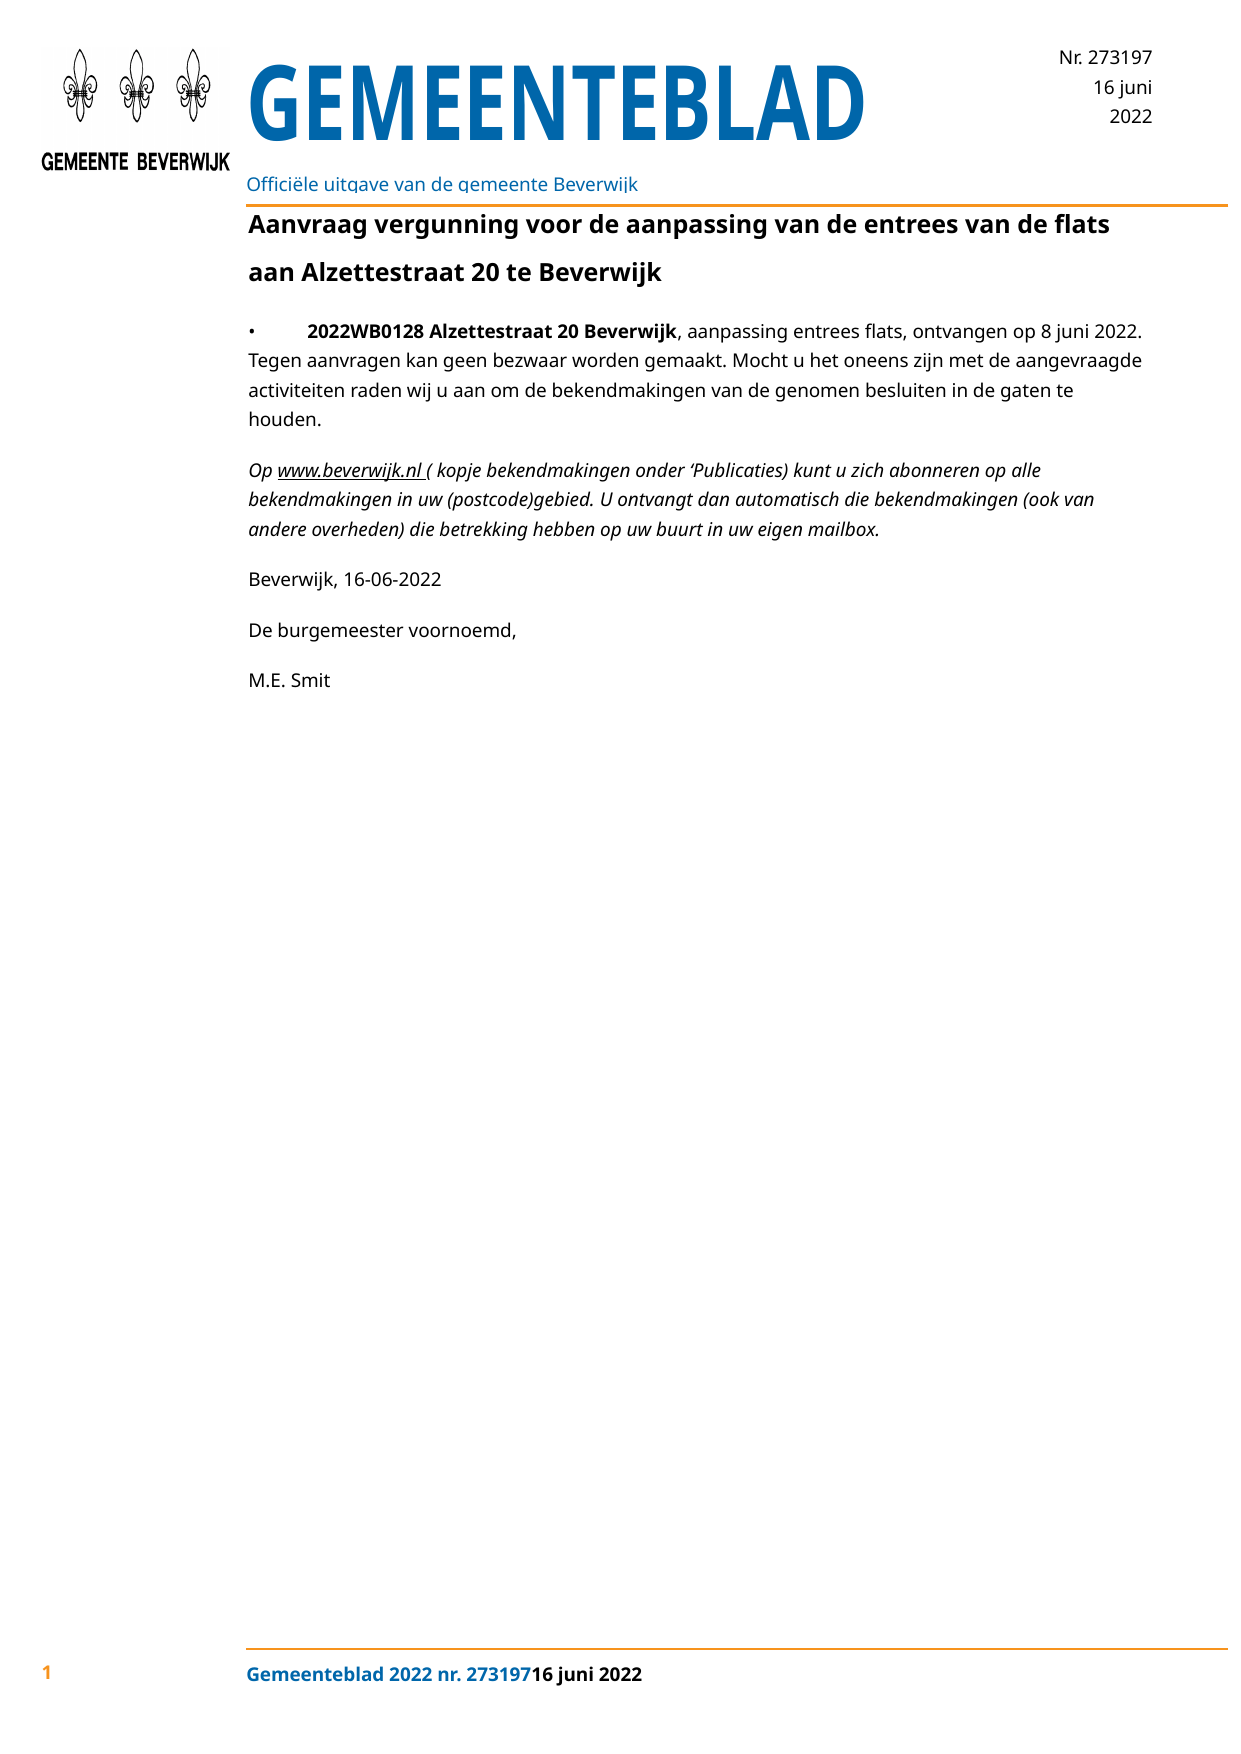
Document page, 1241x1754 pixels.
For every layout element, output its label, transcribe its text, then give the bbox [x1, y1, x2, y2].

text Tegen aanvragen kan geen bezwaar worden gemaakt. Mocht u het oneens zijn met de aangevraagde activiteiten raden wij u aan om de bekendmakingen van de genomen besluiten in de gaten te houden. [248, 347, 1152, 432]
picture [41, 47, 231, 172]
text Aanvraag vergunning voor de aanpassing van de entrees van de flats aan Alzettestraat 20 te Beverwijk [248, 207, 1152, 288]
list 2022WB0128 Alzettestraat 20 Beverwijk, aanpassing entrees flats, ontvangen op 8 juni 2022. [248, 318, 1152, 344]
text M.E. Smit [248, 667, 1152, 693]
text Beverwijk, 16-06-2022 [248, 567, 1152, 592]
text Op www.beverwijk.nl ( kopje bekendmakingen onder ‘Publicaties) kunt u zich abonneren op alle bekendmakingen in uw (postcode)gebied. U ontvangt dan automatisch die bekendmakingen (ook van andere overheden) die betrekking hebben op uw buurt in uw eigen mailbox. [248, 457, 1152, 542]
text De burgemeester voornoemd, [248, 617, 1152, 643]
